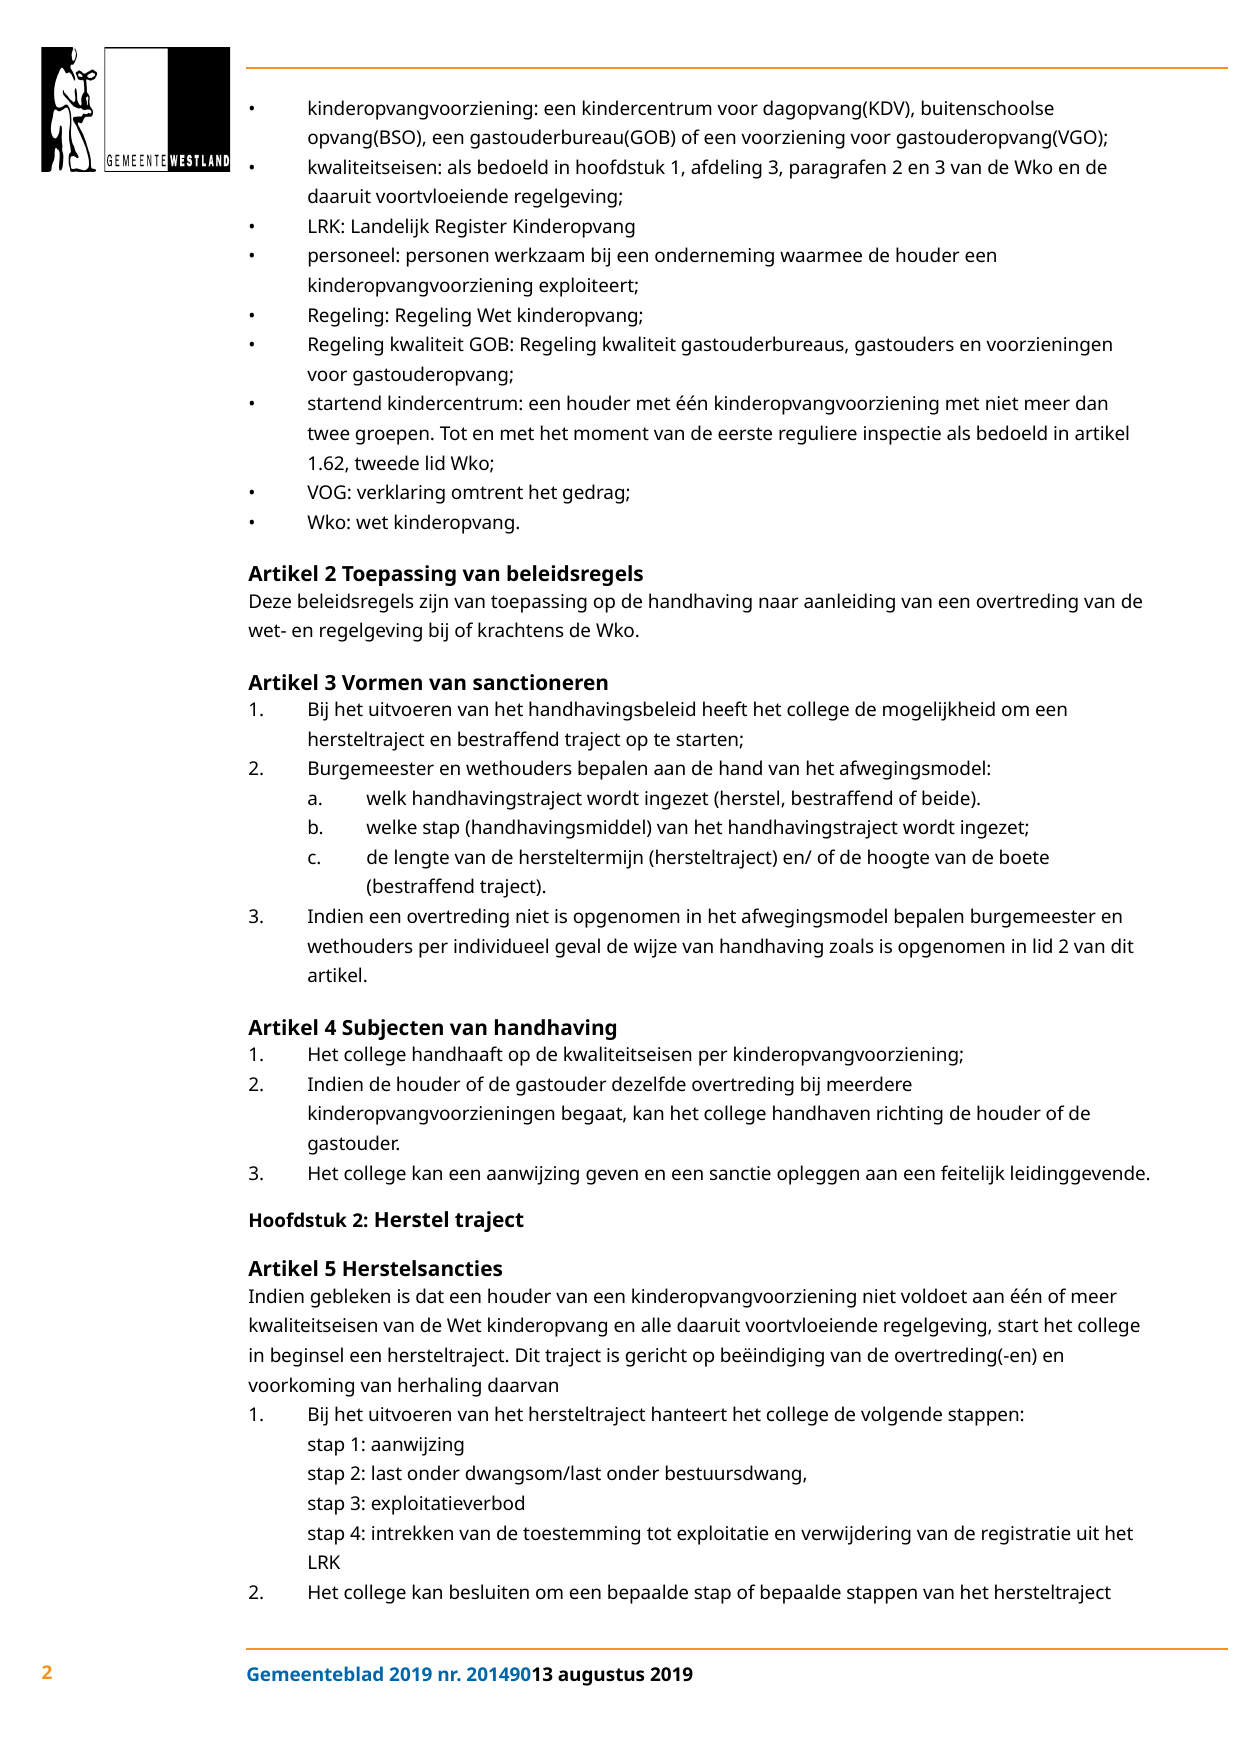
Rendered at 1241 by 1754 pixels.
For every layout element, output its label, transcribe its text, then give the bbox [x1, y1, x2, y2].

list VOG: verklaring omtrent het gedrag; [248, 479, 1152, 505]
list de lengte van de hersteltermijn (hersteltraject) en/ of de hoogte van de boete (bestraffend traject). [307, 844, 1152, 899]
list stap 4: intrekken van de toestemming tot exploitatie en verwijdering van de registratie uit het LRK [248, 1520, 1152, 1575]
list Het college kan besluiten om een bepaalde stap of bepaalde stappen van het hersteltraject [248, 1579, 1152, 1604]
list personeel: personen werkzaam bij een onderneming waarmee de houder een kinderopvangvoorziening exploiteert; [248, 243, 1152, 298]
list stap 2: last onder dwangsom/last onder bestuursdwang, [248, 1461, 1152, 1486]
text Hoofdstuk 2: Herstel traject [248, 1205, 1152, 1234]
text Artikel 2 Toepassing van beleidsregels [248, 559, 1152, 588]
list Regeling: Regeling Wet kinderopvang; [248, 302, 1152, 328]
text Artikel 3 Vormen van sanctioneren [248, 668, 1152, 696]
list Het college kan een aanwijzing geven en een sanctie opleggen aan een feitelijk leidinggevende. [248, 1160, 1152, 1185]
text Deze beleidsregels zijn van toepassing op de handhaving naar aanleiding van een overtreding van de wet- en regelgeving bij of krachtens de Wko. [248, 588, 1152, 643]
list Regeling kwaliteit GOB: Regeling kwaliteit gastouderbureaus, gastouders en voorzieningen voor gastouderopvang; [248, 331, 1152, 387]
list Wko: wet kinderopvang. [248, 509, 1152, 535]
picture [41, 47, 231, 172]
text Artikel 5 Herstelsancties [248, 1254, 1152, 1283]
text Artikel 4 Subjecten van handhaving [248, 1013, 1152, 1041]
list welk handhavingstraject wordt ingezet (herstel, bestraffend of beide). [307, 785, 1152, 811]
list Bij het uitvoeren van het hersteltraject hanteert het college de volgende stappen: [248, 1401, 1152, 1427]
list kinderopvangvoorziening: een kindercentrum voor dagopvang(KDV), buitenschoolse opvang(BSO), een gastouderbureau(GOB) of een voorziening voor gastouderopvang(VGO); [248, 95, 1152, 150]
list Indien de houder of de gastouder dezelfde overtreding bij meerdere kinderopvangvoorzieningen begaat, kan het college handhaven richting de houder of de gastouder. [248, 1071, 1152, 1156]
list stap 3: exploitatieverbod [248, 1490, 1152, 1516]
list LRK: Landelijk Register Kinderopvang [248, 213, 1152, 239]
list Het college handhaaft op de kwaliteitseisen per kinderopvangvoorziening; [248, 1041, 1152, 1067]
list Indien een overtreding niet is opgenomen in het afwegingsmodel bepalen burgemeester en wethouders per individueel geval de wijze van handhaving zoals is opgenomen in lid 2 van dit artikel. [248, 903, 1152, 988]
list welke stap (handhavingsmiddel) van het handhavingstraject wordt ingezet; [307, 814, 1152, 840]
list stap 1: aanwijzing [248, 1431, 1152, 1457]
text Indien gebleken is dat een houder van een kinderopvangvoorziening niet voldoet aan één of meer kwaliteitseisen van de Wet kinderopvang en alle daaruit voortvloeiende regelgeving, start het college in beginsel een hersteltraject. Dit traject is gericht op beëindiging van de overtreding(-en) en voorkoming van herhaling daarvan [248, 1283, 1152, 1397]
list startend kindercentrum: een houder met één kinderopvangvoorziening met niet meer dan twee groepen. Tot en met het moment van de eerste reguliere inspectie als bedoeld in artikel 1.62, tweede lid Wko; [248, 391, 1152, 476]
list kwaliteitseisen: als bedoeld in hoofdstuk 1, afdeling 3, paragrafen 2 en 3 van de Wko en de daaruit voortvloeiende regelgeving; [248, 154, 1152, 209]
list Burgemeester en wethouders bepalen aan de hand van het afwegingsmodel: [248, 755, 1152, 781]
list Bij het uitvoeren van het handhavingsbeleid heeft het college de mogelijkheid om een hersteltraject en bestraffend traject op te starten; [248, 696, 1152, 752]
